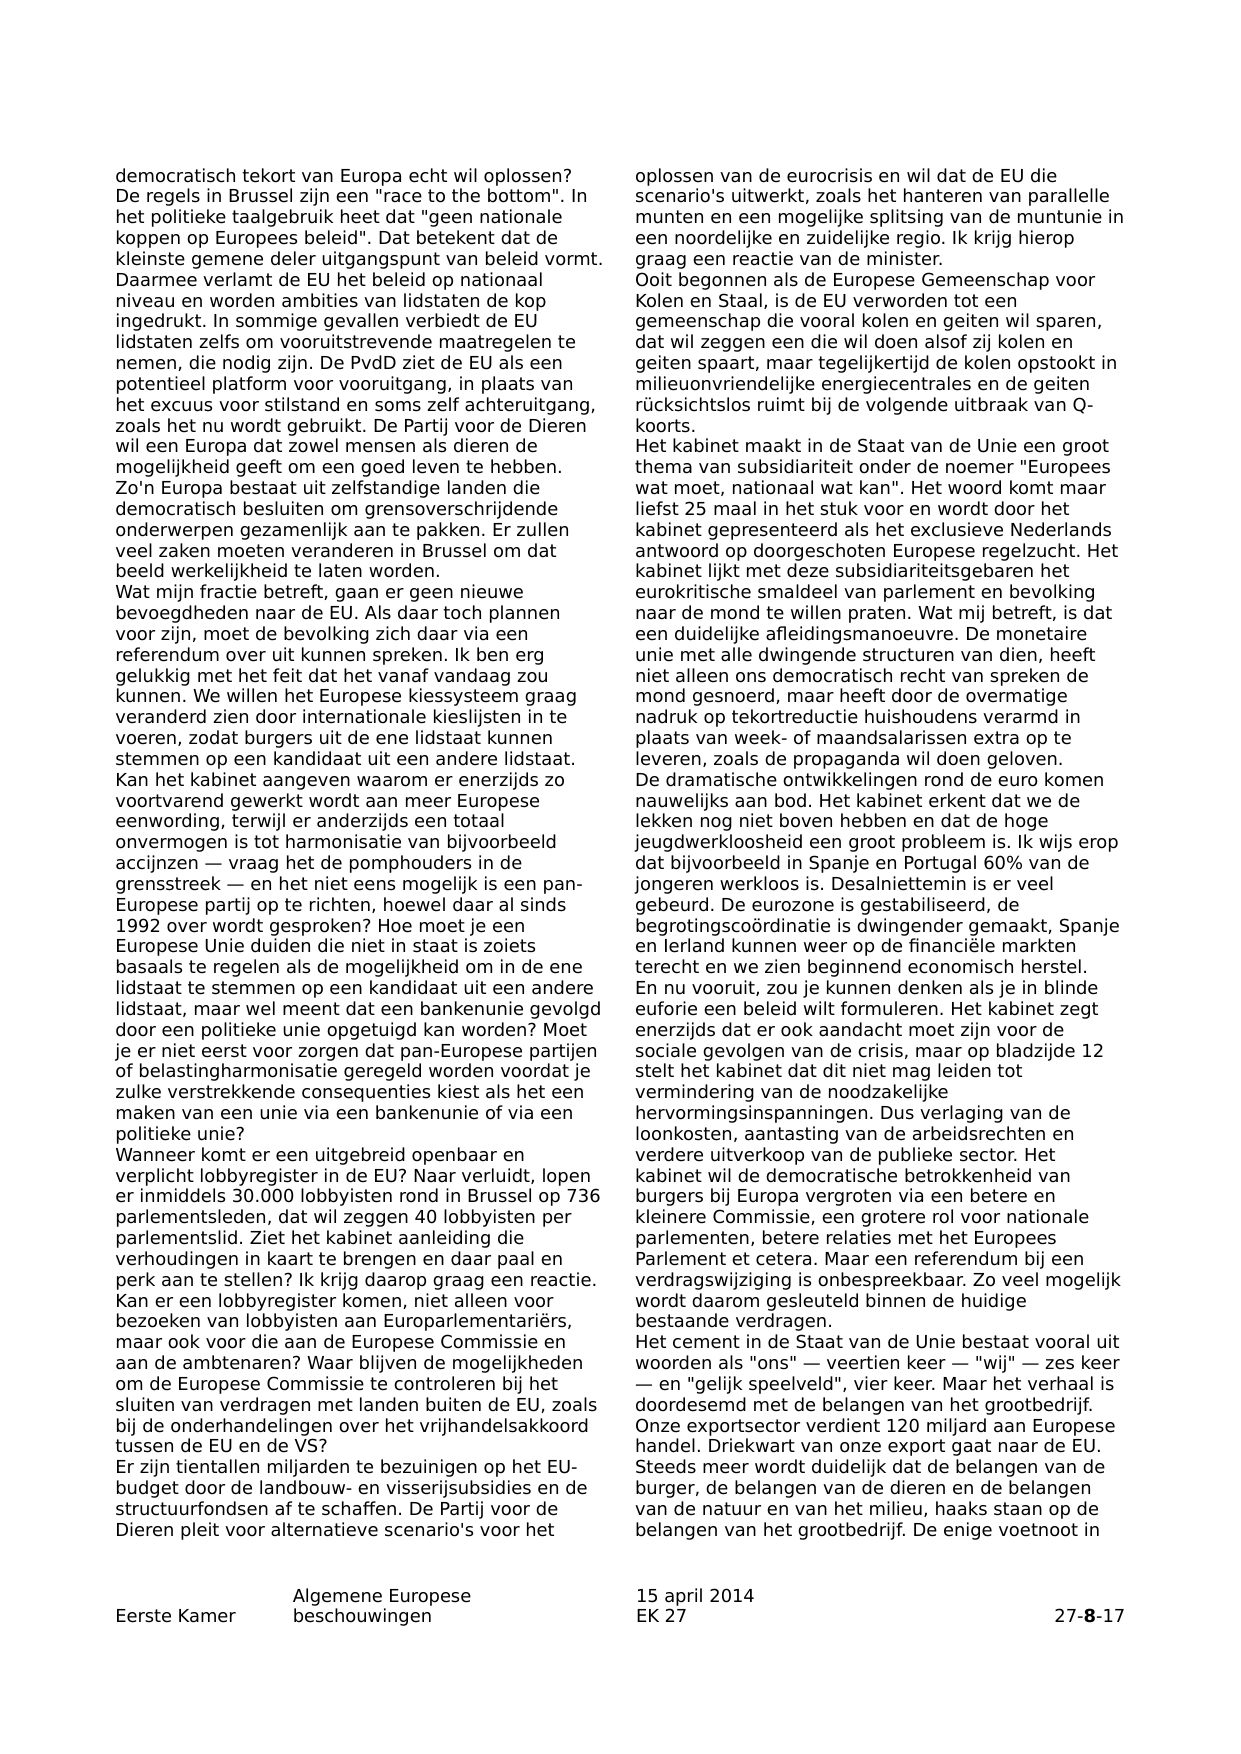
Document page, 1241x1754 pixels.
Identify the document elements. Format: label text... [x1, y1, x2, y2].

text Het kabinet maakt in de Staat van de Unie een groot thema van subsidiariteit onder de noemer "Europees wat moet, nationaal wat kan". Het woord komt maar liefst 25 maal in het stuk voor en wordt door het kabinet gepresenteerd als het exclusieve Nederlands antwoord op doorgeschoten Europese regelzucht. Het kabinet lijkt met deze subsidiariteitsgebaren het eurokritische smaldeel van parlement en bevolking naar de mond te willen praten. Wat mij betreft, is dat een duidelijke afleidingsmanoeuvre. De monetaire unie met alle dwingende structuren van dien, heeft niet alleen ons democratisch recht van spreken de mond gesnoerd, maar heeft door de overmatige nadruk op tekortreductie huishoudens verarmd in plaats van week- of maandsalarissen extra op te leveren, zoals de propaganda wil doen geloven. [635, 436, 1125, 769]
text En nu vooruit, zou je kunnen denken als je in blinde euforie een beleid wilt formuleren. Het kabinet zegt enerzijds dat er ook aandacht moet zijn voor de sociale gevolgen van de crisis, maar op bladzijde 12 stelt het kabinet dat dit niet mag leiden tot vermindering van de noodzakelijke hervormingsinspanningen. Dus verlaging van de loonkosten, aantasting van de arbeidsrechten en verdere uitverkoop van de publieke sector. Het kabinet wil de democratische betrokkenheid van burgers bij Europa vergroten via een betere en kleinere Commissie, een grotere rol voor nationale parlementen, betere relaties met het Europees Parlement et cetera. Maar een referendum bij een verdragswijziging is onbespreekbaar. Zo veel mogelijk wordt daarom gesleuteld binnen de huidige bestaande verdragen. [635, 978, 1125, 1332]
text Er zijn tientallen miljarden te bezuinigen op het EU-budget door de landbouw- en visserijsubsidies en de structuurfondsen af te schaffen. De Partij voor de Dieren pleit voor alternatieve scenario's voor het [115, 1457, 605, 1540]
text democratisch tekort van Europa echt wil oplossen? [115, 165, 605, 186]
text Wanneer komt er een uitgebreid openbaar en verplicht lobbyregister in de EU? Naar verluidt, lopen er inmiddels 30.000 lobbyisten rond in Brussel op 736 parlementsleden, dat wil zeggen 40 lobbyisten per parlementslid. Ziet het kabinet aanleiding die verhoudingen in kaart te brengen en daar paal en perk aan te stellen? Ik krijg daarop graag een reactie. Kan er een lobbyregister komen, niet alleen voor bezoeken van lobbyisten aan Europarlementariërs, maar ook voor die aan de Europese Commissie en aan de ambtenaren? Waar blijven de mogelijkheden om de Europese Commissie te controleren bij het sluiten van verdragen met landen buiten de EU, zoals bij de onderhandelingen over het vrijhandelsakkoord tussen de EU en de VS? [115, 1144, 605, 1457]
text De regels in Brussel zijn een "race to the bottom". In het politieke taalgebruik heet dat "geen nationale koppen op Europees beleid". Dat betekent dat de kleinste gemene deler uitgangspunt van beleid vormt. Daarmee verlamt de EU het beleid op nationaal niveau en worden ambities van lidstaten de kop ingedrukt. In sommige gevallen verbiedt de EU lidstaten zelfs om vooruitstrevende maatregelen te nemen, die nodig zijn. De PvdD ziet de EU als een potentieel platform voor vooruitgang, in plaats van het excuus voor stilstand en soms zelf achteruitgang, zoals het nu wordt gebruikt. De Partij voor de Dieren wil een Europa dat zowel mensen als dieren de mogelijkheid geeft om een goed leven te hebben. Zo'n Europa bestaat uit zelfstandige landen die democratisch besluiten om grensoverschrijdende onderwerpen gezamenlijk aan te pakken. Er zullen veel zaken moeten veranderen in Brussel om dat beeld werkelijkheid te laten worden. [115, 186, 605, 582]
text Het cement in de Staat van de Unie bestaat vooral uit woorden als "ons" — veertien keer — "wij" — zes keer — en "gelijk speelveld", vier keer. Maar het verhaal is doordesemd met de belangen van het grootbedrijf. Onze exportsector verdient 120 miljard aan Europese handel. Driekwart van onze export gaat naar de EU. Steeds meer wordt duidelijk dat de belangen van de burger, de belangen van de dieren en de belangen van de natuur en van het milieu, haaks staan op de belangen van het grootbedrijf. De enige voetnoot in [635, 1332, 1125, 1540]
text Ooit begonnen als de Europese Gemeenschap voor Kolen en Staal, is de EU verworden tot een gemeenschap die vooral kolen en geiten wil sparen, dat wil zeggen een die wil doen alsof zij kolen en geiten spaart, maar tegelijkertijd de kolen opstookt in milieuonvriendelijke energiecentrales en de geiten rücksichtslos ruimt bij de volgende uitbraak van Q-koorts. [635, 269, 1125, 436]
text De dramatische ontwikkelingen rond de euro komen nauwelijks aan bod. Het kabinet erkent dat we de lekken nog niet boven hebben en dat de hoge jeugdwerkloosheid een groot probleem is. Ik wijs erop dat bijvoorbeeld in Spanje en Portugal 60% van de jongeren werkloos is. Desalniettemin is er veel gebeurd. De eurozone is gestabiliseerd, de begrotingscoördinatie is dwingender gemaakt, Spanje en Ierland kunnen weer op de financiële markten terecht en we zien beginnend economisch herstel. [635, 769, 1125, 978]
text oplossen van de eurocrisis en wil dat de EU die scenario's uitwerkt, zoals het hanteren van parallelle munten en een mogelijke splitsing van de muntunie in een noordelijke en zuidelijke regio. Ik krijg hierop graag een reactie van de minister. [635, 165, 1125, 269]
text Wat mijn fractie betreft, gaan er geen nieuwe bevoegdheden naar de EU. Als daar toch plannen voor zijn, moet de bevolking zich daar via een referendum over uit kunnen spreken. Ik ben erg gelukkig met het feit dat het vanaf vandaag zou kunnen. We willen het Europese kiessysteem graag veranderd zien door internationale kieslijsten in te voeren, zodat burgers uit de ene lidstaat kunnen stemmen op een kandidaat uit een andere lidstaat. Kan het kabinet aangeven waarom er enerzijds zo voortvarend gewerkt wordt aan meer Europese eenwording, terwijl er anderzijds een totaal onvermogen is tot harmonisatie van bijvoorbeeld accijnzen — vraag het de pomphouders in de grensstreek — en het niet eens mogelijk is een pan-Europese partij op te richten, hoewel daar al sinds 1992 over wordt gesproken? Hoe moet je een Europese Unie duiden die niet in staat is zoiets basaals te regelen als de mogelijkheid om in de ene lidstaat te stemmen op een kandidaat uit een andere lidstaat, maar wel meent dat een bankenunie gevolgd door een politieke unie opgetuigd kan worden? Moet je er niet eerst voor zorgen dat pan-Europese partijen of belastingharmonisatie geregeld worden voordat je zulke verstrekkende consequenties kiest als het een maken van een unie via een bankenunie of via een politieke unie? [115, 582, 605, 1144]
